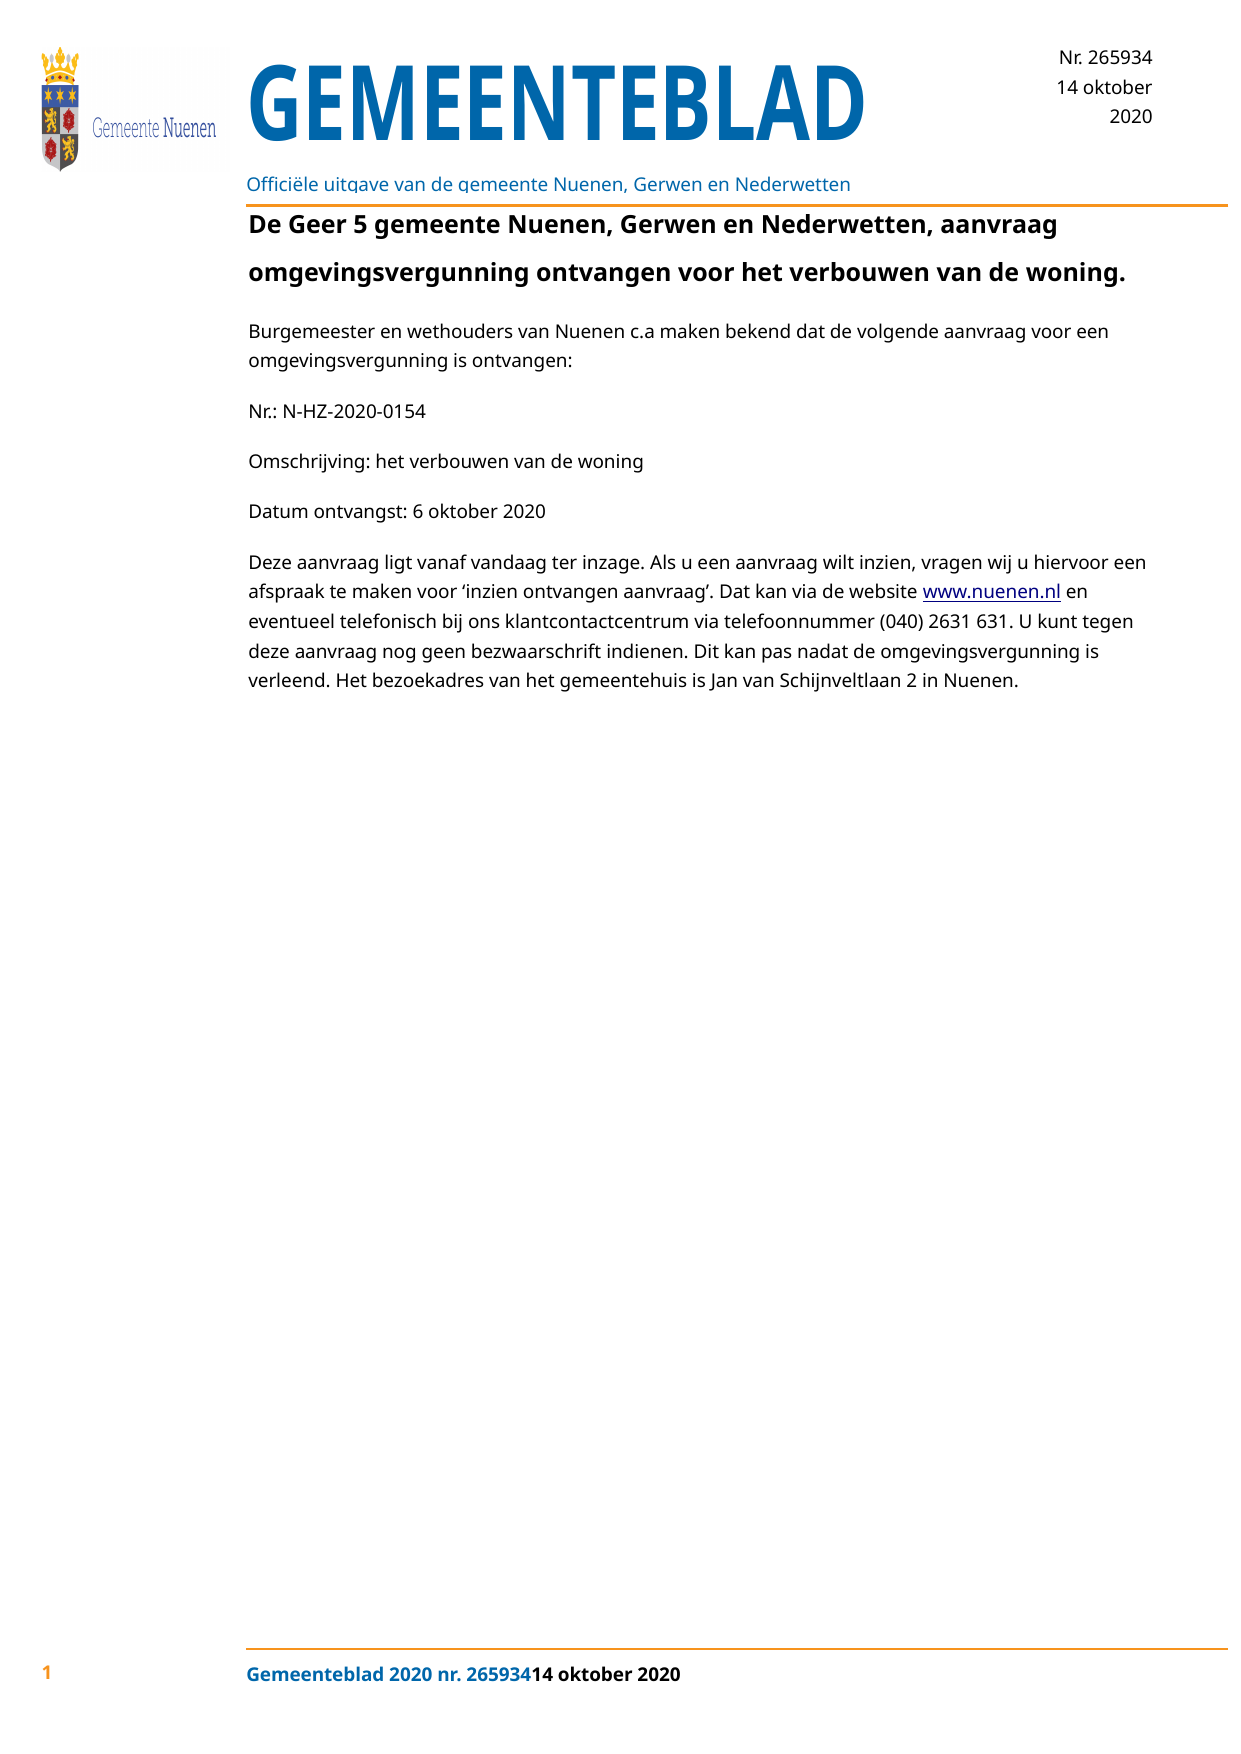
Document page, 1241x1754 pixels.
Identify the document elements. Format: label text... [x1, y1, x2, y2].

text Omschrijving: het verbouwen van de woning [248, 448, 1152, 474]
text De Geer 5 gemeente Nuenen, Gerwen en Nederwetten, aanvraag omgevingsvergunning ontvangen voor het verbouwen van de woning. [248, 207, 1152, 288]
text Burgemeester en wethouders van Nuenen c.a maken bekend dat de volgende aanvraag voor een omgevingsvergunning is ontvangen: [248, 318, 1152, 373]
text Deze aanvraag ligt vanaf vandaag ter inzage. Als u een aanvraag wilt inzien, vragen wij u hiervoor een afspraak te maken voor ‘inzien ontvangen aanvraag’. Dat kan via de website www.nuenen.nl en eventueel telefonisch bij ons klantcontactcentrum via telefoonnummer (040) 2631 631. U kunt tegen deze aanvraag nog geen bezwaarschrift indienen. Dit kan pas nadat de omgevingsvergunning is verleend. Het bezoekadres van het gemeentehuis is Jan van Schijnveltlaan 2 in Nuenen. [248, 549, 1152, 693]
text Datum ontvangst: 6 oktober 2020 [248, 499, 1152, 524]
text Nr.: N-HZ-2020-0154 [248, 398, 1152, 424]
picture [41, 47, 231, 172]
